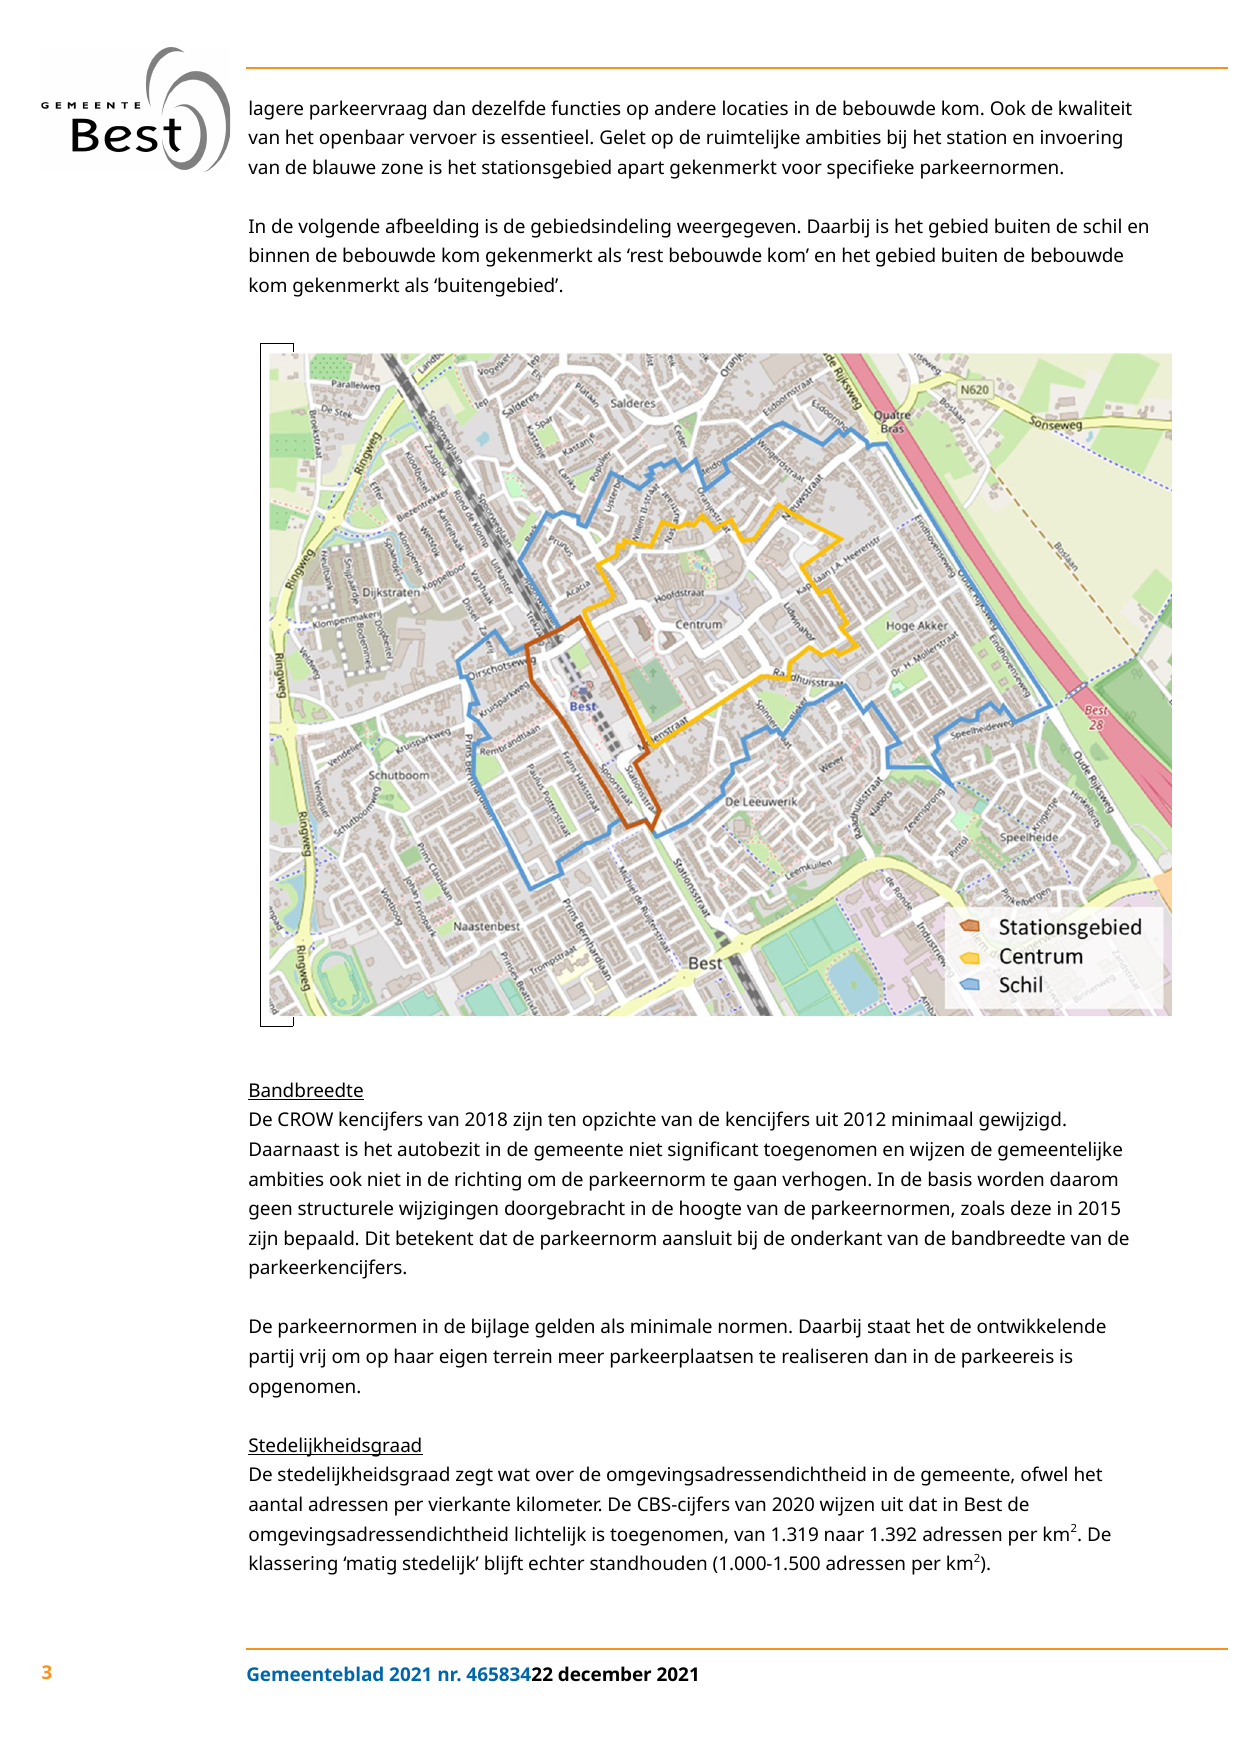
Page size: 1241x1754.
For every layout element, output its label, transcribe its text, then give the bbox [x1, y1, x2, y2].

text Bandbreedte [248, 1077, 1152, 1103]
text lagere parkeervraag dan dezelfde functies op andere locaties in de bebouwde kom. Ook de kwaliteit van het openbaar vervoer is essentieel. Gelet op de ruimtelijke ambities bij het station en invoering van de blauwe zone is het stationsgebied apart gekenmerkt voor specifieke parkeernormen. [248, 95, 1152, 180]
text In de volgende afbeelding is de gebiedsindeling weergegeven. Daarbij is het gebied buiten de schil en binnen de bebouwde kom gekenmerkt als ‘rest bebouwde kom’ en het gebied buiten de bebouwde kom gekenmerkt als ‘buitengebied’. [248, 213, 1152, 298]
text De parkeernormen in de bijlage gelden als minimale normen. Daarbij staat het de ontwikkelende partij vrij om op haar eigen terrein meer parkeerplaatsen te realiseren dan in de parkeereis is opgenomen. [248, 1314, 1152, 1398]
picture [41, 47, 231, 172]
text Stedelijkheidsgraad [248, 1432, 1152, 1458]
text De stedelijkheidsgraad zegt wat over de omgevingsadressendichtheid in de gemeente, ofwel het aantal adressen per vierkante kilometer. De CBS-cijfers van 2020 wijzen uit dat in Best de omgevingsadressendichtheid lichtelijk is toegenomen, van 1.319 naar 1.392 adressen per km2. De klassering ‘matig stedelijk’ blijft echter standhouden (1.000-1.500 adressen per km2). [248, 1462, 1152, 1576]
text De CROW kencijfers van 2018 zijn ten opzichte van de kencijfers uit 2012 minimaal gewijzigd. Daarnaast is het autobezit in de gemeente niet significant toegenomen en wijzen de gemeentelijke ambities ook niet in de richting om de parkeernorm te gaan verhogen. In de basis worden daarom geen structurele wijzigingen doorgebracht in de hoogte van de parkeernormen, zoals deze in 2015 zijn bepaald. Dit betekent dat de parkeernorm aansluit bij de onderkant van de bandbreedte van de parkeerkencijfers. [248, 1107, 1152, 1280]
picture [268, 352, 1173, 1017]
